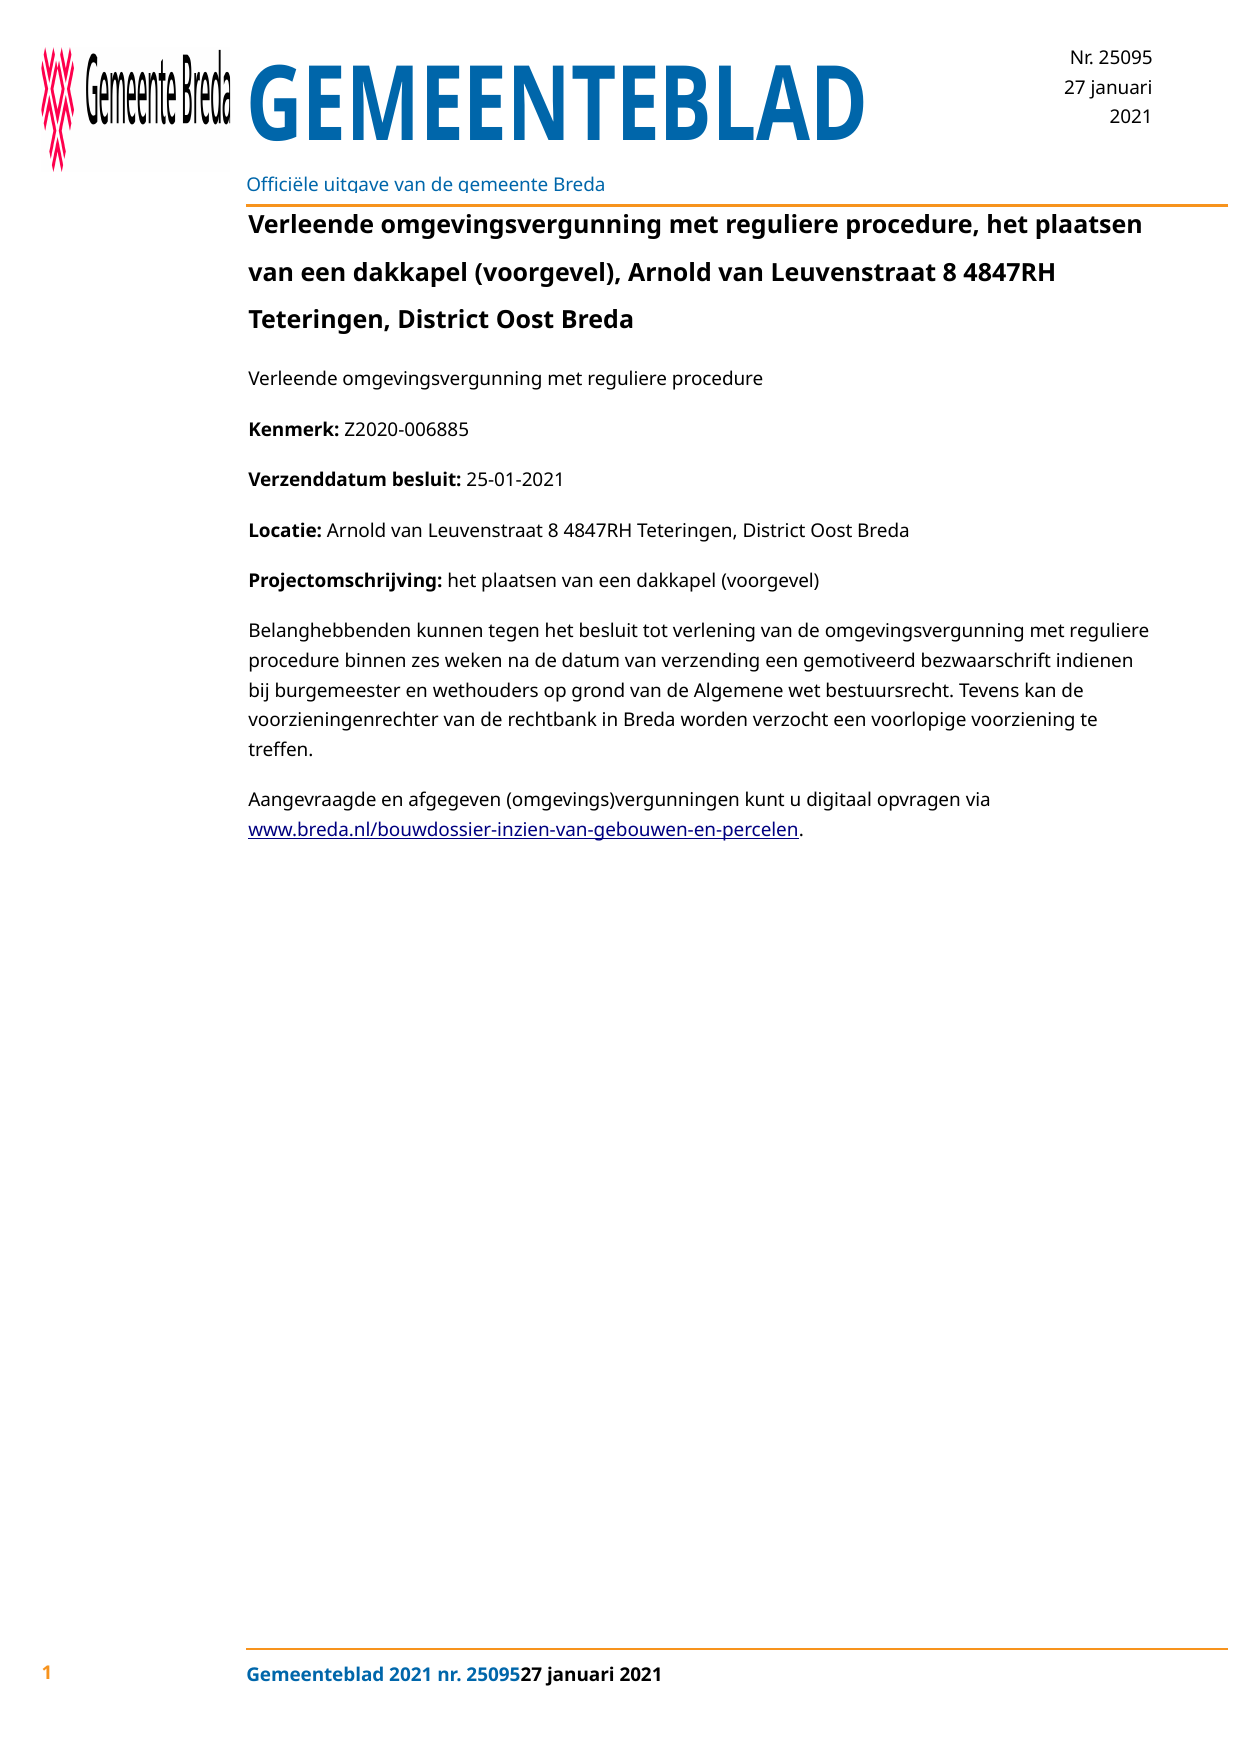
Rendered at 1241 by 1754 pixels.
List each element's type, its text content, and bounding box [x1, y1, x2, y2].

text Projectomschrijving: het plaatsen van een dakkapel (voorgevel) [248, 567, 1152, 593]
text Verzenddatum besluit: 25-01-2021 [248, 466, 1152, 492]
text Verleende omgevingsvergunning met reguliere procedure, het plaatsen van een dakkapel (voorgevel), Arnold van Leuvenstraat 8 4847RH Teteringen, District Oost Breda [248, 207, 1152, 336]
text Belanghebbenden kunnen tegen het besluit tot verlening van de omgevingsvergunning met reguliere procedure binnen zes weken na de datum van verzending een gemotiveerd bezwaarschrift indienen bij burgemeester en wethouders op grond van de Algemene wet bestuursrecht. Tevens kan de voorzieningenrechter van de rechtbank in Breda worden verzocht een voorlopige voorziening te treffen. [248, 618, 1152, 762]
text Verleende omgevingsvergunning met reguliere procedure [248, 366, 1152, 391]
text Kenmerk: Z2020-006885 [248, 416, 1152, 442]
picture [41, 47, 231, 172]
text Aangevraagde en afgegeven (omgevings)vergunningen kunt u digitaal opvragen via www.breda.nl/bouwdossier-inzien-van-gebouwen-en-percelen. [248, 786, 1152, 842]
text Locatie: Arnold van Leuvenstraat 8 4847RH Teteringen, District Oost Breda [248, 517, 1152, 542]
